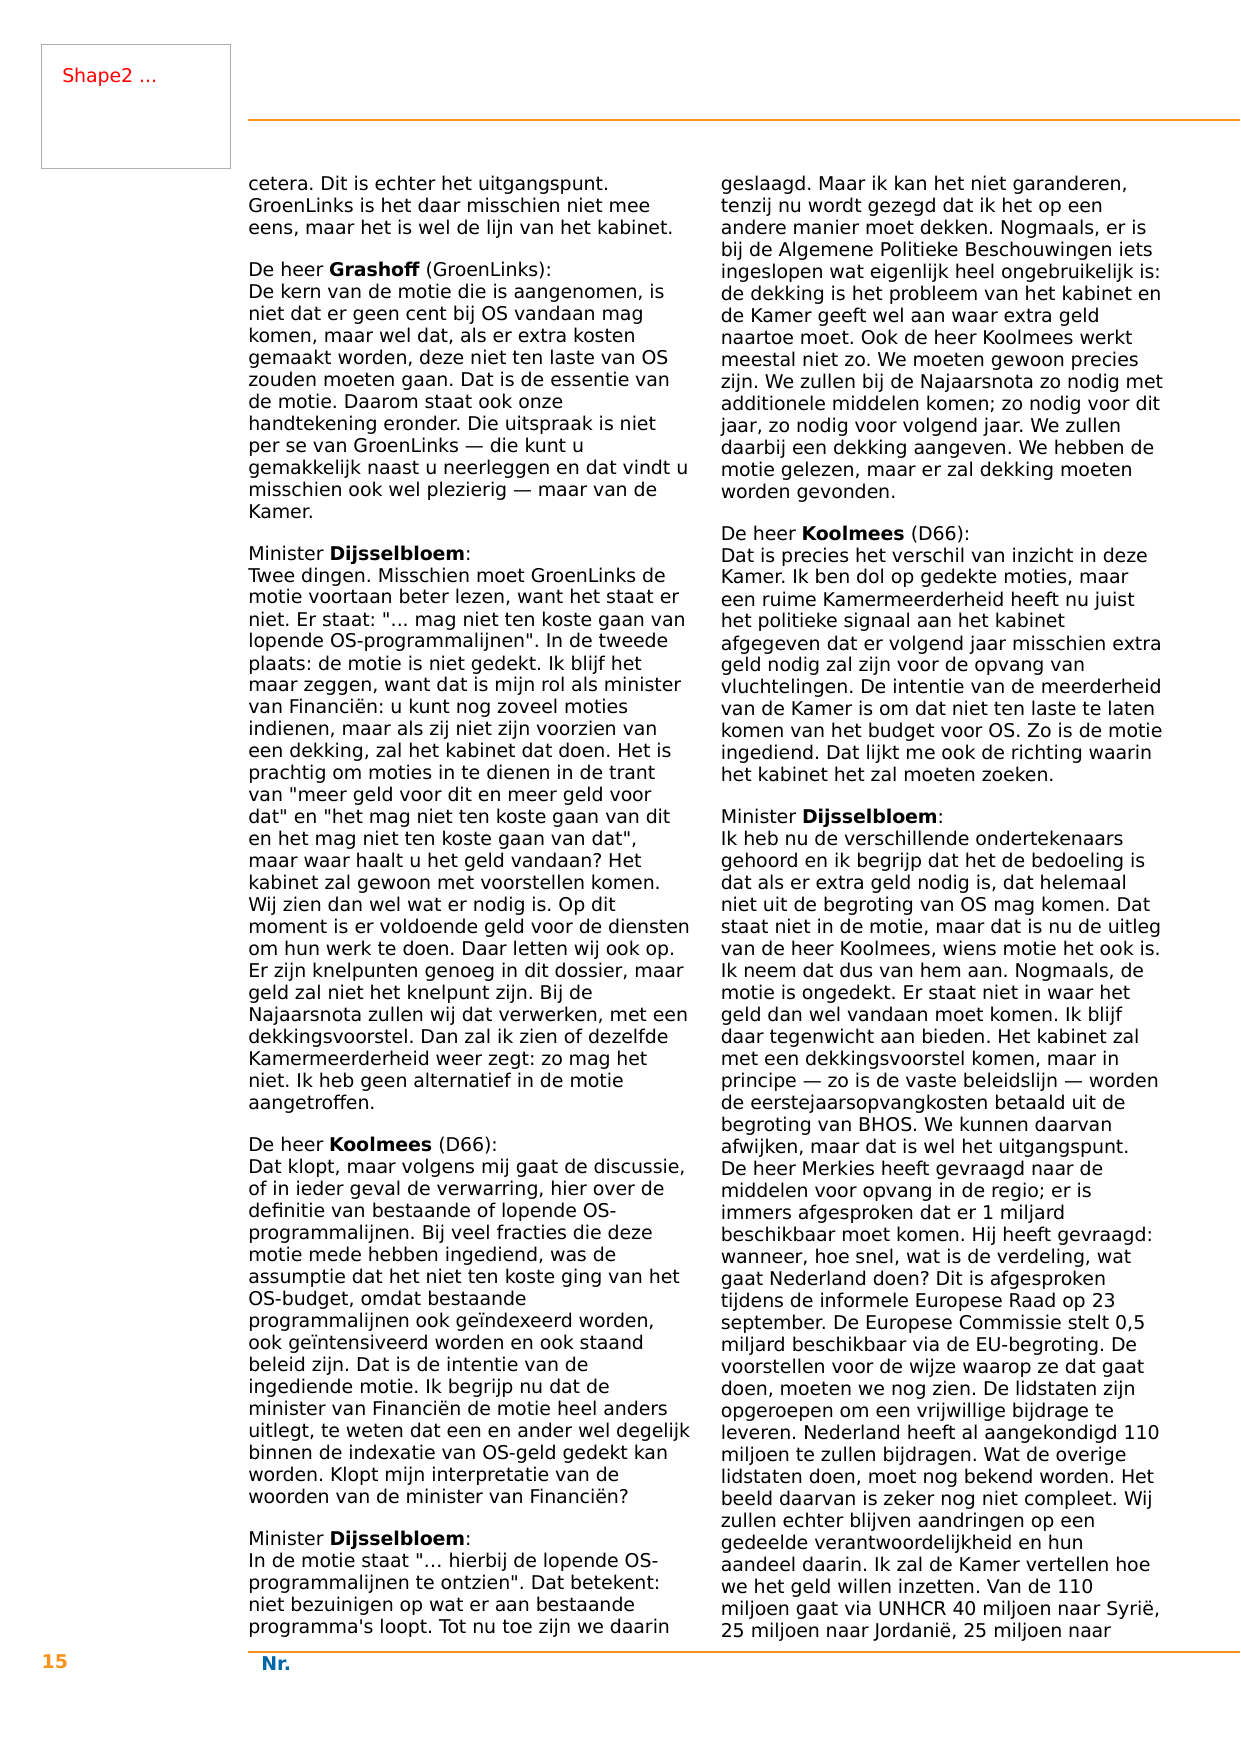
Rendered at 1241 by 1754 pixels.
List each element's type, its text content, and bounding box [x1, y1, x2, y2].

text De heer Merkies heeft gevraagd naar de middelen voor opvang in de regio; er is immers afgesproken dat er 1 miljard beschikbaar moet komen. Hij heeft gevraagd: wanneer, hoe snel, wat is de verdeling, wat gaat Nederland doen? Dit is afgesproken tijdens de informele Europese Raad op 23 september. De Europese Commissie stelt 0,5 miljard beschikbaar via de EU-begroting. De voorstellen voor de wijze waarop ze dat gaat doen, moeten we nog zien. De lidstaten zijn opgeroepen om een vrijwillige bijdrage te leveren. Nederland heeft al aangekondigd 110 miljoen te zullen bijdragen. Wat de overige lidstaten doen, moet nog bekend worden. Het beeld daarvan is zeker nog niet compleet. Wij zullen echter blijven aandringen op een gedeelde verantwoordelijkheid en hun aandeel daarin. Ik zal de Kamer vertellen hoe we het geld willen inzetten. Van de 110 miljoen gaat via UNHCR 40 miljoen naar Syrië, 25 miljoen naar Jordanië, 25 miljoen naar [721, 1158, 1163, 1641]
text De heer Koolmees (D66): [248, 1134, 691, 1156]
text Minister Dijsselbloem: [248, 1528, 691, 1549]
text Ik heb nu de verschillende ondertekenaars gehoord en ik begrijp dat het de bedoeling is dat als er extra geld nodig is, dat helemaal niet uit de begroting van OS mag komen. Dat staat niet in de motie, maar dat is nu de uitleg van de heer Koolmees, wiens motie het ook is. Ik neem dat dus van hem aan. Nogmaals, de motie is ongedekt. Er staat niet in waar het geld dan wel vandaan moet komen. Ik blijf daar tegenwicht aan bieden. Het kabinet zal met een dekkingsvoorstel komen, maar in principe — zo is de vaste beleidslijn — worden de eerstejaarsopvangkosten betaald uit de begroting van BHOS. We kunnen daarvan afwijken, maar dat is wel het uitgangspunt. [721, 828, 1163, 1158]
text Twee dingen. Misschien moet GroenLinks de motie voortaan beter lezen, want het staat er niet. Er staat: "... mag niet ten koste gaan van lopende OS-programmalijnen". In de tweede plaats: de motie is niet gedekt. Ik blijf het maar zeggen, want dat is mijn rol als minister van Financiën: u kunt nog zoveel moties indienen, maar als zij niet zijn voorzien van een dekking, zal het kabinet dat doen. Het is prachtig om moties in te dienen in de trant van "meer geld voor dit en meer geld voor dat" en "het mag niet ten koste gaan van dit en het mag niet ten koste gaan van dat", maar waar haalt u het geld vandaan? Het kabinet zal gewoon met voorstellen komen. Wij zien dan wel wat er nodig is. Op dit moment is er voldoende geld voor de diensten om hun werk te doen. Daar letten wij ook op. Er zijn knelpunten genoeg in dit dossier, maar geld zal niet het knelpunt zijn. Bij de Najaarsnota zullen wij dat verwerken, met een dekkingsvoorstel. Dan zal ik zien of dezelfde Kamermeerderheid weer zegt: zo mag het niet. Ik heb geen alternatief in de motie aangetroffen. [248, 564, 691, 1114]
text geslaagd. Maar ik kan het niet garanderen, tenzij nu wordt gezegd dat ik het op een andere manier moet dekken. Nogmaals, er is bij de Algemene Politieke Beschouwingen iets ingeslopen wat eigenlijk heel ongebruikelijk is: de dekking is het probleem van het kabinet en de Kamer geeft wel aan waar extra geld naartoe moet. Ook de heer Koolmees werkt meestal niet zo. We moeten gewoon precies zijn. We zullen bij de Najaarsnota zo nodig met additionele middelen komen; zo nodig voor dit jaar, zo nodig voor volgend jaar. We zullen daarbij een dekking aangeven. We hebben de motie gelezen, maar er zal dekking moeten worden gevonden. [721, 173, 1163, 502]
text De heer Koolmees (D66): [721, 522, 1163, 544]
text De kern van de motie die is aangenomen, is niet dat er geen cent bij OS vandaan mag komen, maar wel dat, als er extra kosten gemaakt worden, deze niet ten laste van OS zouden moeten gaan. Dat is de essentie van de motie. Daarom staat ook onze handtekening eronder. Die uitspraak is niet per se van GroenLinks — die kunt u gemakkelijk naast u neerleggen en dat vindt u misschien ook wel plezierig — maar van de Kamer. [248, 281, 691, 522]
text In de motie staat "… hierbij de lopende OS-programmalijnen te ontzien". Dat betekent: niet bezuinigen op wat er aan bestaande programma's loopt. Tot nu toe zijn we daarin [248, 1549, 691, 1637]
text Dat is precies het verschil van inzicht in deze Kamer. Ik ben dol op gedekte moties, maar een ruime Kamermeerderheid heeft nu juist het politieke signaal aan het kabinet afgegeven dat er volgend jaar misschien extra geld nodig zal zijn voor de opvang van vluchtelingen. De intentie van de meerderheid van de Kamer is om dat niet ten laste te laten komen van het budget voor OS. Zo is de motie ingediend. Dat lijkt me ook de richting waarin het kabinet het zal moeten zoeken. [721, 544, 1163, 786]
text Dat klopt, maar volgens mij gaat de discussie, of in ieder geval de verwarring, hier over de definitie van bestaande of lopende OS-programmalijnen. Bij veel fracties die deze motie mede hebben ingediend, was de assumptie dat het niet ten koste ging van het OS-budget, omdat bestaande programmalijnen ook geïndexeerd worden, ook geïntensiveerd worden en ook staand beleid zijn. Dat is de intentie van de ingediende motie. Ik begrijp nu dat de minister van Financiën de motie heel anders uitlegt, te weten dat een en ander wel degelijk binnen de indexatie van OS-geld gedekt kan worden. Klopt mijn interpretatie van de woorden van de minister van Financiën? [248, 1156, 691, 1508]
text Minister Dijsselbloem: [248, 542, 691, 564]
text De heer Grashoff (GroenLinks): [248, 259, 691, 281]
text Minister Dijsselbloem: [721, 806, 1163, 828]
text cetera. Dit is echter het uitgangspunt. GroenLinks is het daar misschien niet mee eens, maar het is wel de lijn van het kabinet. [248, 173, 691, 239]
